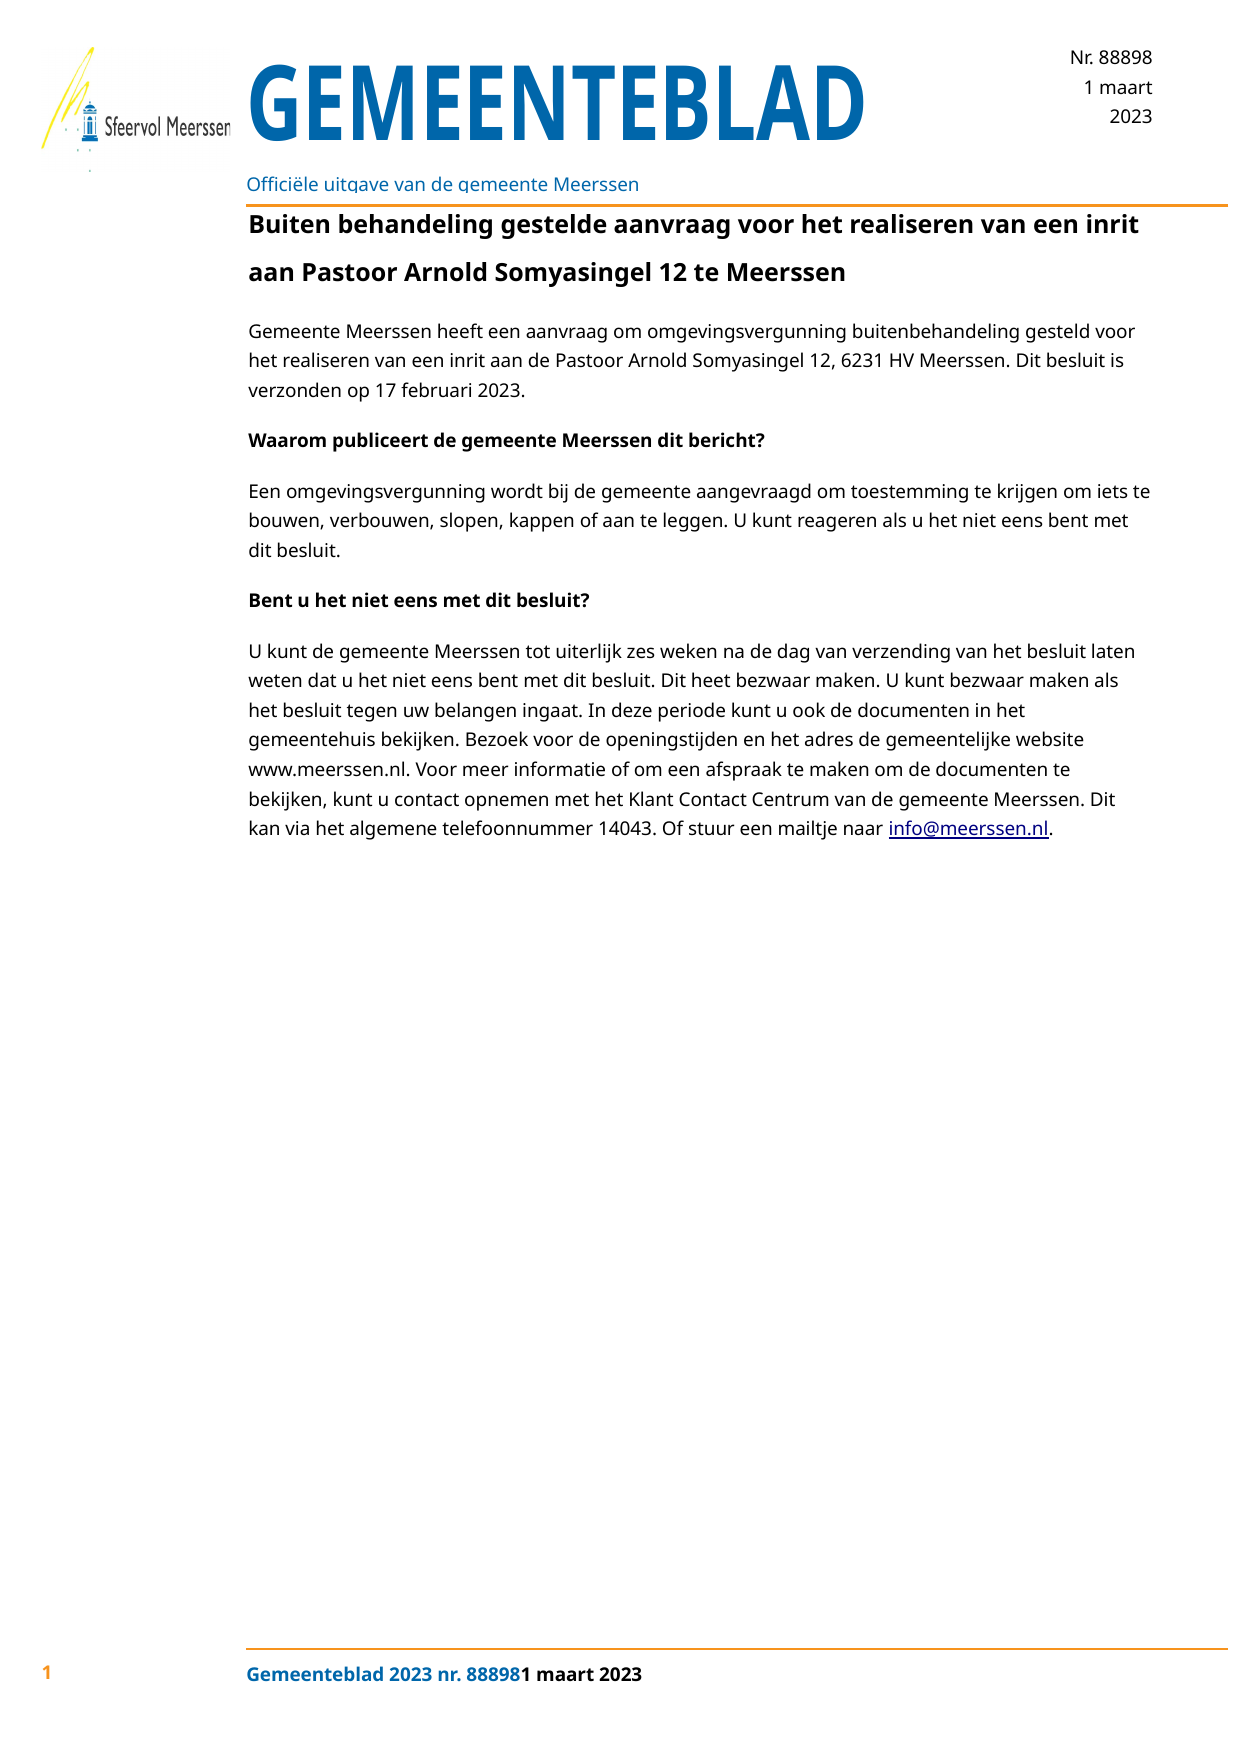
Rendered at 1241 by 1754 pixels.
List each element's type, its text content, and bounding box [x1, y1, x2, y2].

text Waarom publiceert de gemeente Meerssen dit bericht? [248, 427, 1152, 453]
text U kunt de gemeente Meerssen tot uiterlijk zes weken na de dag van verzending van het besluit laten weten dat u het niet eens bent met dit besluit. Dit heet bezwaar maken. U kunt bezwaar maken als het besluit tegen uw belangen ingaat. In deze periode kunt u ook de documenten in het gemeentehuis bekijken. Bezoek voor de openingstijden en het adres de gemeentelijke website www.meerssen.nl. Voor meer informatie of om een afspraak te maken om de documenten te bekijken, kunt u contact opnemen met het Klant Contact Centrum van de gemeente Meerssen. Dit kan via het algemene telefoonnummer 14043. Of stuur een mailtje naar info@meerssen.nl. [248, 638, 1152, 841]
text Buiten behandeling gestelde aanvraag voor het realiseren van een inrit aan Pastoor Arnold Somyasingel 12 te Meerssen [248, 207, 1152, 288]
text Bent u het niet eens met dit besluit? [248, 587, 1152, 613]
text Een omgevingsvergunning wordt bij de gemeente aangevraagd om toestemming te krijgen om iets te bouwen, verbouwen, slopen, kappen of aan te leggen. U kunt reageren als u het niet eens bent met dit besluit. [248, 478, 1152, 563]
picture [41, 47, 231, 172]
text Gemeente Meerssen heeft een aanvraag om omgevingsvergunning buitenbehandeling gesteld voor het realiseren van een inrit aan de Pastoor Arnold Somyasingel 12, 6231 HV Meerssen. Dit besluit is verzonden op 17 februari 2023. [248, 318, 1152, 403]
